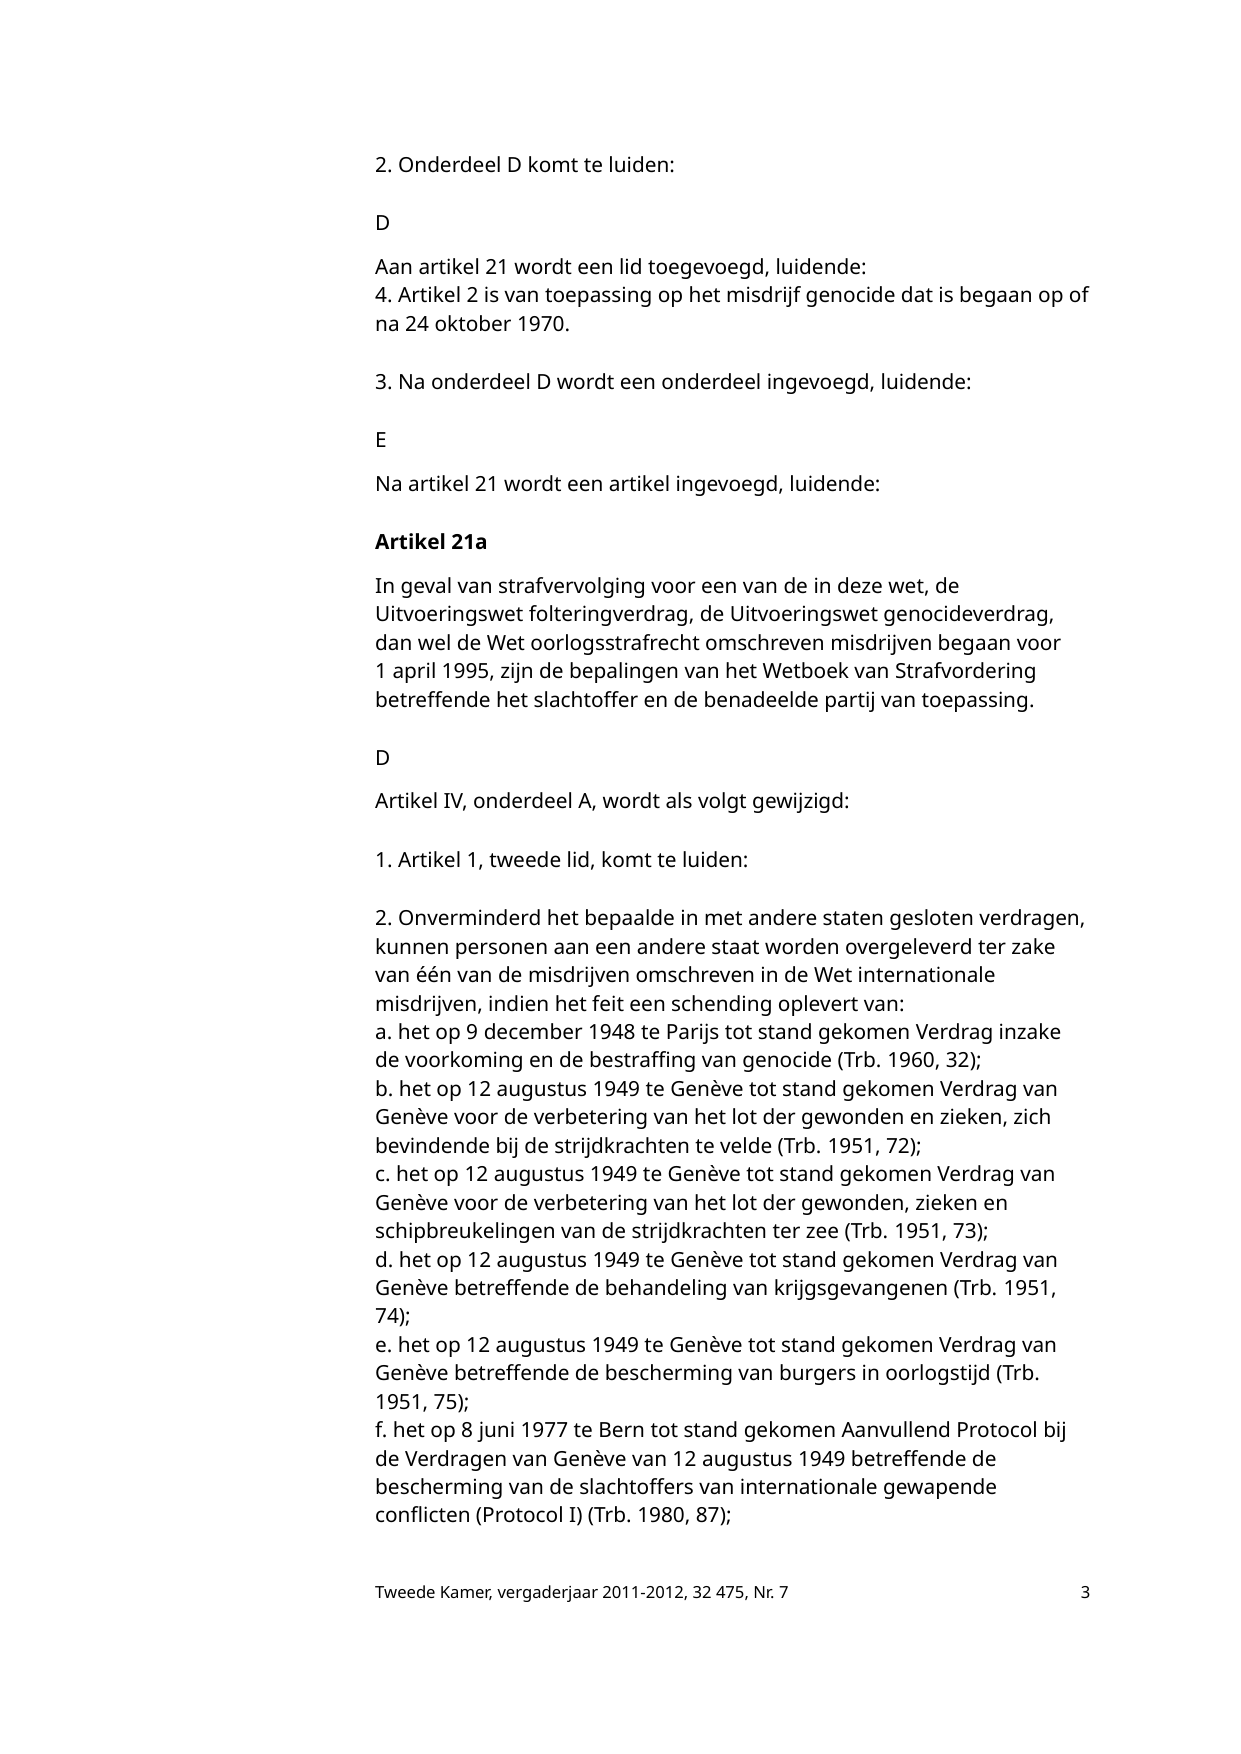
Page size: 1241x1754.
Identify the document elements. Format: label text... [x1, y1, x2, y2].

text E [375, 426, 1090, 454]
text c. het op 12 augustus 1949 te Genève tot stand gekomen Verdrag van Genève voor de verbetering van het lot der gewonden, zieken en schipbreukelingen van de strijdkrachten ter zee (Trb. 1951, 73); [375, 1159, 1090, 1245]
text D [375, 743, 1090, 772]
text 1. Artikel 1, tweede lid, komt te luiden: [375, 845, 1090, 873]
text Na artikel 21 wordt een artikel ingevoegd, luidende: [375, 469, 1090, 497]
text b. het op 12 augustus 1949 te Genève tot stand gekomen Verdrag van Genève voor de verbetering van het lot der gewonden en zieken, zich bevindende bij de strijdkrachten te velde (Trb. 1951, 72); [375, 1074, 1090, 1159]
text e. het op 12 augustus 1949 te Genève tot stand gekomen Verdrag van Genève betreffende de bescherming van burgers in oorlogstijd (Trb. 1951, 75); [375, 1330, 1090, 1415]
text D [375, 208, 1090, 237]
text d. het op 12 augustus 1949 te Genève tot stand gekomen Verdrag van Genève betreffende de behandeling van krijgsgevangenen (Trb. 1951, 74); [375, 1245, 1090, 1330]
text In geval van strafvervolging voor een van de in deze wet, de Uitvoeringswet folteringverdrag, de Uitvoeringswet genocideverdrag, dan wel de Wet oorlogsstrafrecht omschreven misdrijven begaan voor 1 april 1995, zijn de bepalingen van het Wetboek van Strafvordering betreffende het slachtoffer en de benadeelde partij van toepassing. [375, 571, 1090, 713]
text a. het op 9 december 1948 te Parijs tot stand gekomen Verdrag inzake de voorkoming en de bestraffing van genocide (Trb. 1960, 32); [375, 1017, 1090, 1074]
text f. het op 8 juni 1977 te Bern tot stand gekomen Aanvullend Protocol bij de Verdragen van Genève van 12 augustus 1949 betreffende de bescherming van de slachtoffers van internationale gewapende conflicten (Protocol I) (Trb. 1980, 87); [375, 1415, 1090, 1529]
text 3. Na onderdeel D wordt een onderdeel ingevoegd, luidende: [375, 367, 1090, 396]
text Artikel 21a [375, 527, 1090, 556]
text 2. Onverminderd het bepaalde in met andere staten gesloten verdragen, kunnen personen aan een andere staat worden overgeleverd ter zake van één van de misdrijven omschreven in de Wet internationale misdrijven, indien het feit een schending oplevert van: [375, 903, 1090, 1017]
text Aan artikel 21 wordt een lid toegevoegd, luidende: [375, 252, 1090, 280]
text Artikel IV, onderdeel A, wordt als volgt gewijzigd: [375, 787, 1090, 815]
text 4. Artikel 2 is van toepassing op het misdrijf genocide dat is begaan op of na 24 oktober 1970. [375, 280, 1090, 337]
text 2. Onderdeel D komt te luiden: [375, 150, 1090, 178]
